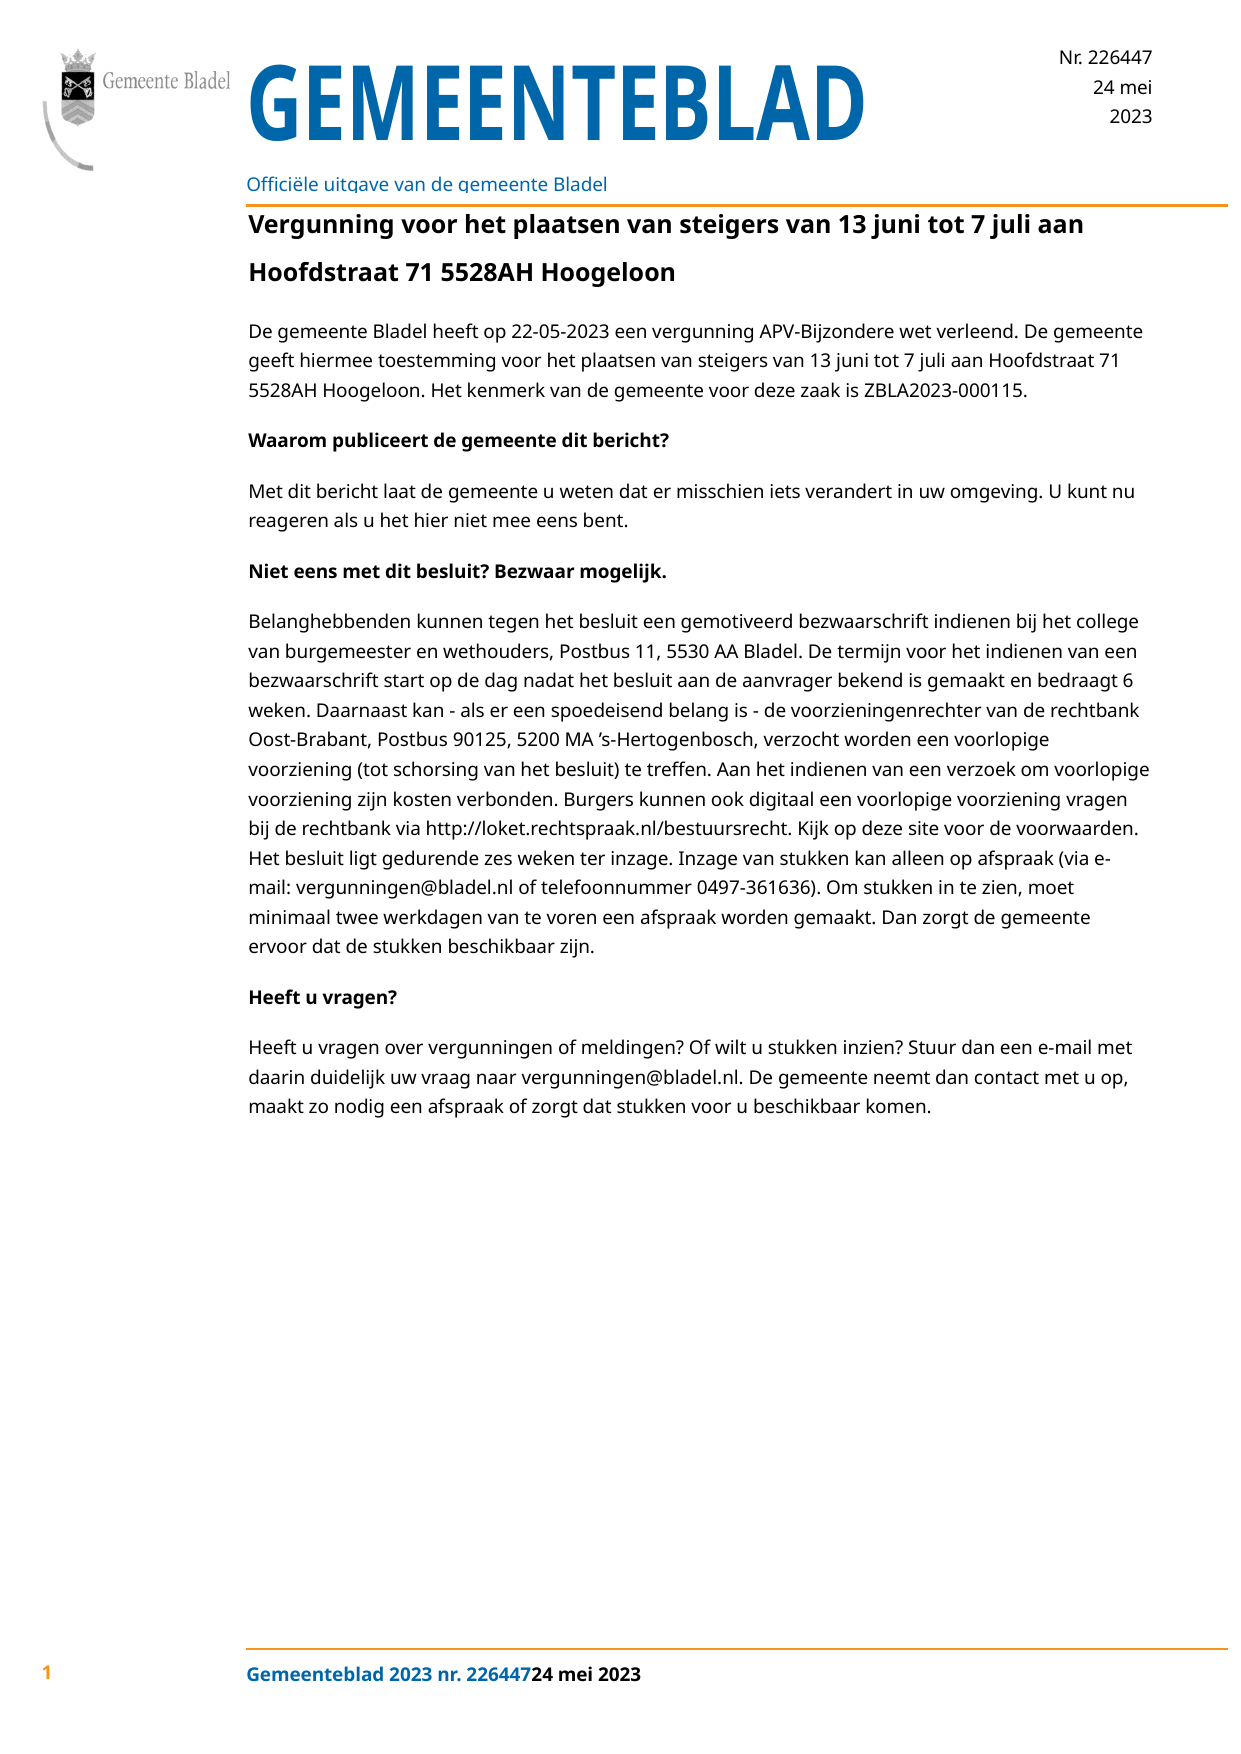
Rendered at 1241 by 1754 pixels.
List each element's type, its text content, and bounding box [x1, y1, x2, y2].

picture [41, 47, 231, 172]
text De gemeente Bladel heeft op 22-05-2023 een vergunning APV-Bijzondere wet verleend. De gemeente geeft hiermee toestemming voor het plaatsen van steigers van 13 juni tot 7 juli aan Hoofdstraat 71 5528AH Hoogeloon. Het kenmerk van de gemeente voor deze zaak is ZBLA2023-000115. [248, 318, 1152, 403]
text Vergunning voor het plaatsen van steigers van 13 juni tot 7 juli aan Hoofdstraat 71 5528AH Hoogeloon [248, 207, 1152, 288]
text Waarom publiceert de gemeente dit bericht? [248, 427, 1152, 453]
text Belanghebbenden kunnen tegen het besluit een gemotiveerd bezwaarschrift indienen bij het college van burgemeester en wethouders, Postbus 11, 5530 AA Bladel. De termijn voor het indienen van een bezwaarschrift start op de dag nadat het besluit aan de aanvrager bekend is gemaakt en bedraagt 6 weken. Daarnaast kan - als er een spoedeisend belang is - de voorzieningenrechter van de rechtbank Oost-Brabant, Postbus 90125, 5200 MA ’s-Hertogenbosch, verzocht worden een voorlopige voorziening (tot schorsing van het besluit) te treffen. Aan het indienen van een verzoek om voorlopige voorziening zijn kosten verbonden. Burgers kunnen ook digitaal een voorlopige voorziening vragen bij de rechtbank via http://loket.rechtspraak.nl/bestuursrecht. Kijk op deze site voor de voorwaarden. Het besluit ligt gedurende zes weken ter inzage. Inzage van stukken kan alleen op afspraak (via e-mail: vergunningen@bladel.nl of telefoonnummer 0497-361636). Om stukken in te zien, moet minimaal twee werkdagen van te voren een afspraak worden gemaakt. Dan zorgt de gemeente ervoor dat de stukken beschikbaar zijn. [248, 608, 1152, 959]
text Niet eens met dit besluit? Bezwaar mogelijk. [248, 558, 1152, 584]
text Met dit bericht laat de gemeente u weten dat er misschien iets verandert in uw omgeving. U kunt nu reageren als u het hier niet mee eens bent. [248, 478, 1152, 533]
text Heeft u vragen over vergunningen of meldingen? Of wilt u stukken inzien? Stuur dan een e-mail met daarin duidelijk uw vraag naar vergunningen@bladel.nl. De gemeente neemt dan contact met u op, maakt zo nodig een afspraak of zorgt dat stukken voor u beschikbaar komen. [248, 1034, 1152, 1119]
text Heeft u vragen? [248, 984, 1152, 1010]
